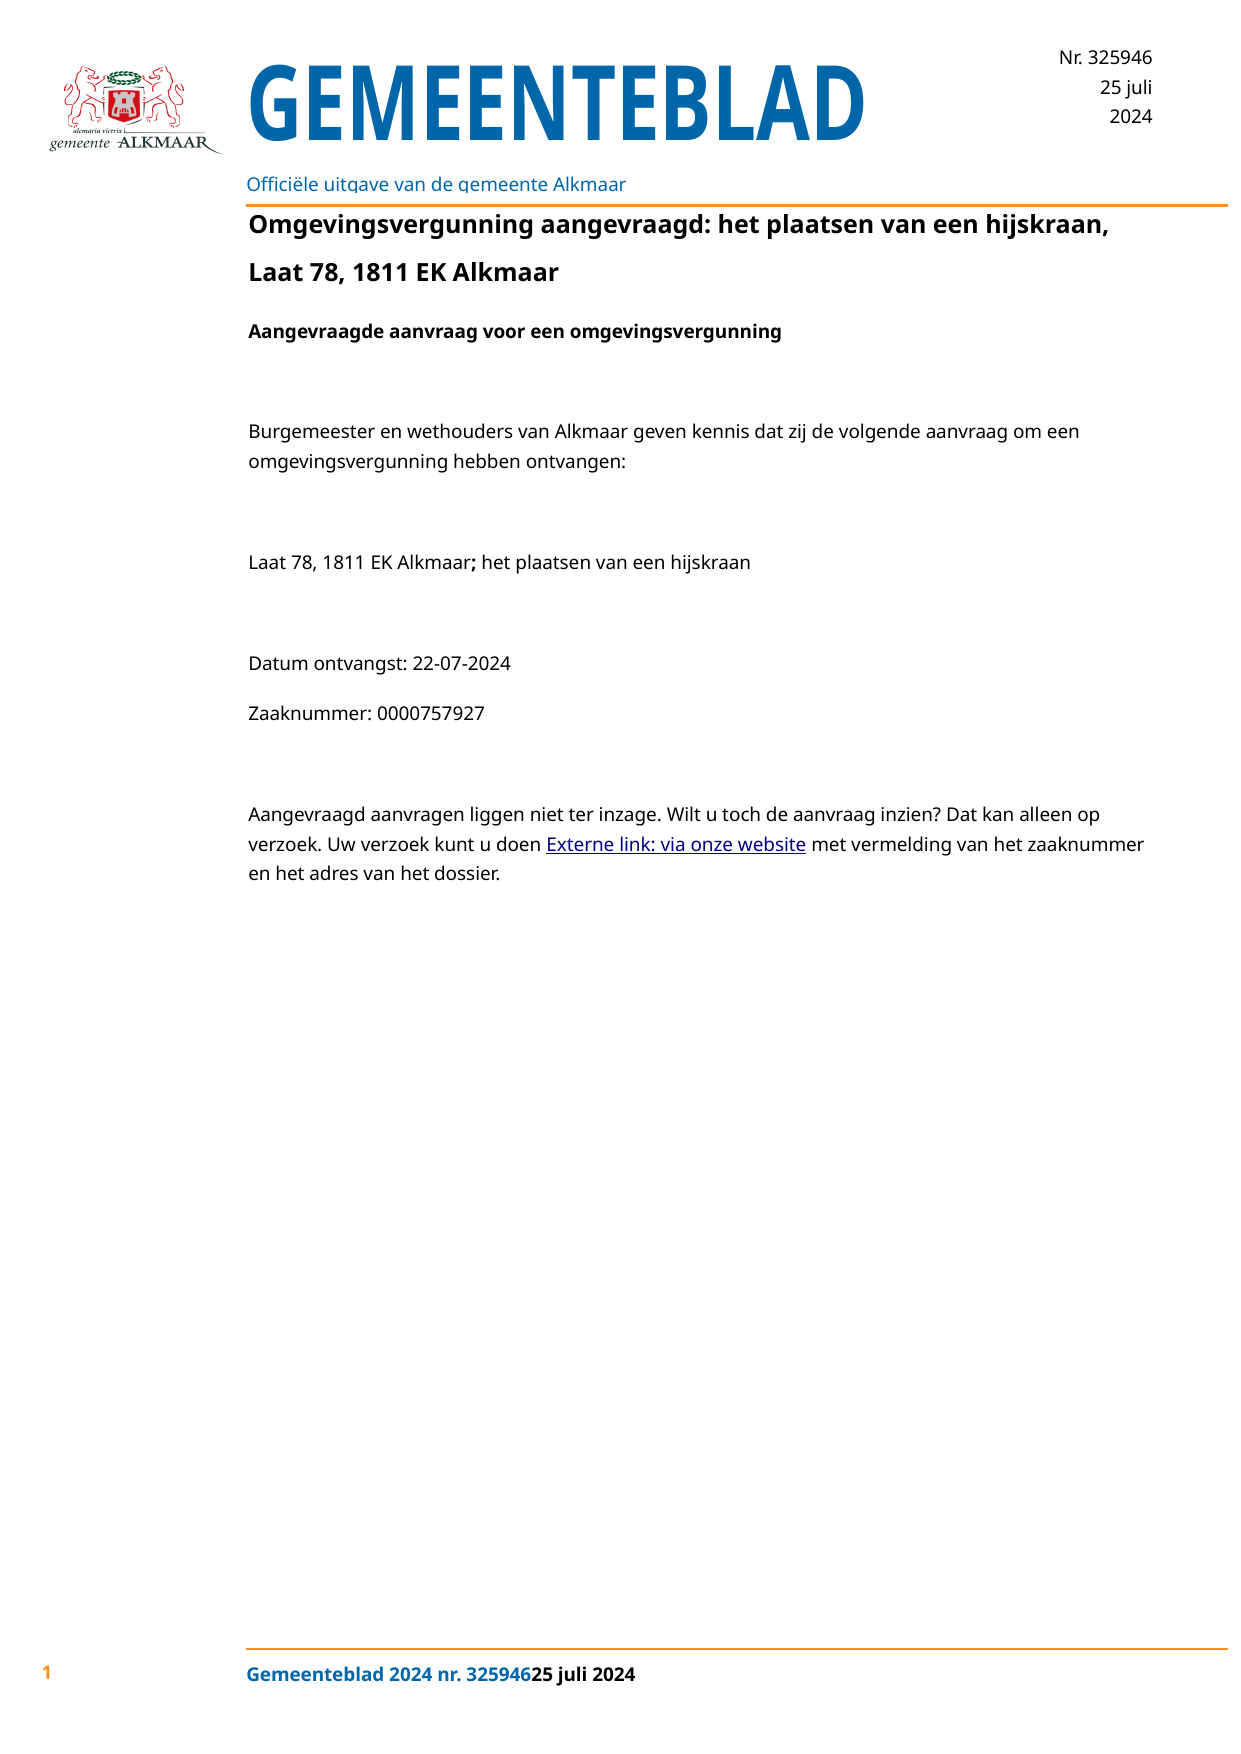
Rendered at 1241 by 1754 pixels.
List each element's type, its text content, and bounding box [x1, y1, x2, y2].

text Zaaknummer: 0000757927 [248, 700, 1152, 726]
text Aangevraagde aanvraag voor een omgevingsvergunning [248, 318, 1152, 344]
text Aangevraagd aanvragen liggen niet ter inzage. Wilt u toch de aanvraag inzien? Dat kan alleen op verzoek. Uw verzoek kunt u doen Externe link: via onze website met vermelding van het zaaknummer en het adres van het dossier. [248, 801, 1152, 886]
text Laat 78, 1811 EK Alkmaar; het plaatsen van een hijskraan [248, 549, 1152, 575]
text Burgemeester en wethouders van Alkmaar geven kennis dat zij de volgende aanvraag om een omgevingsvergunning hebben ontvangen: [248, 419, 1152, 474]
picture [41, 47, 231, 172]
text Omgevingsvergunning aangevraagd: het plaatsen van een hijskraan, Laat 78, 1811 EK Alkmaar [248, 207, 1152, 288]
text Datum ontvangst: 22-07-2024 [248, 650, 1152, 676]
